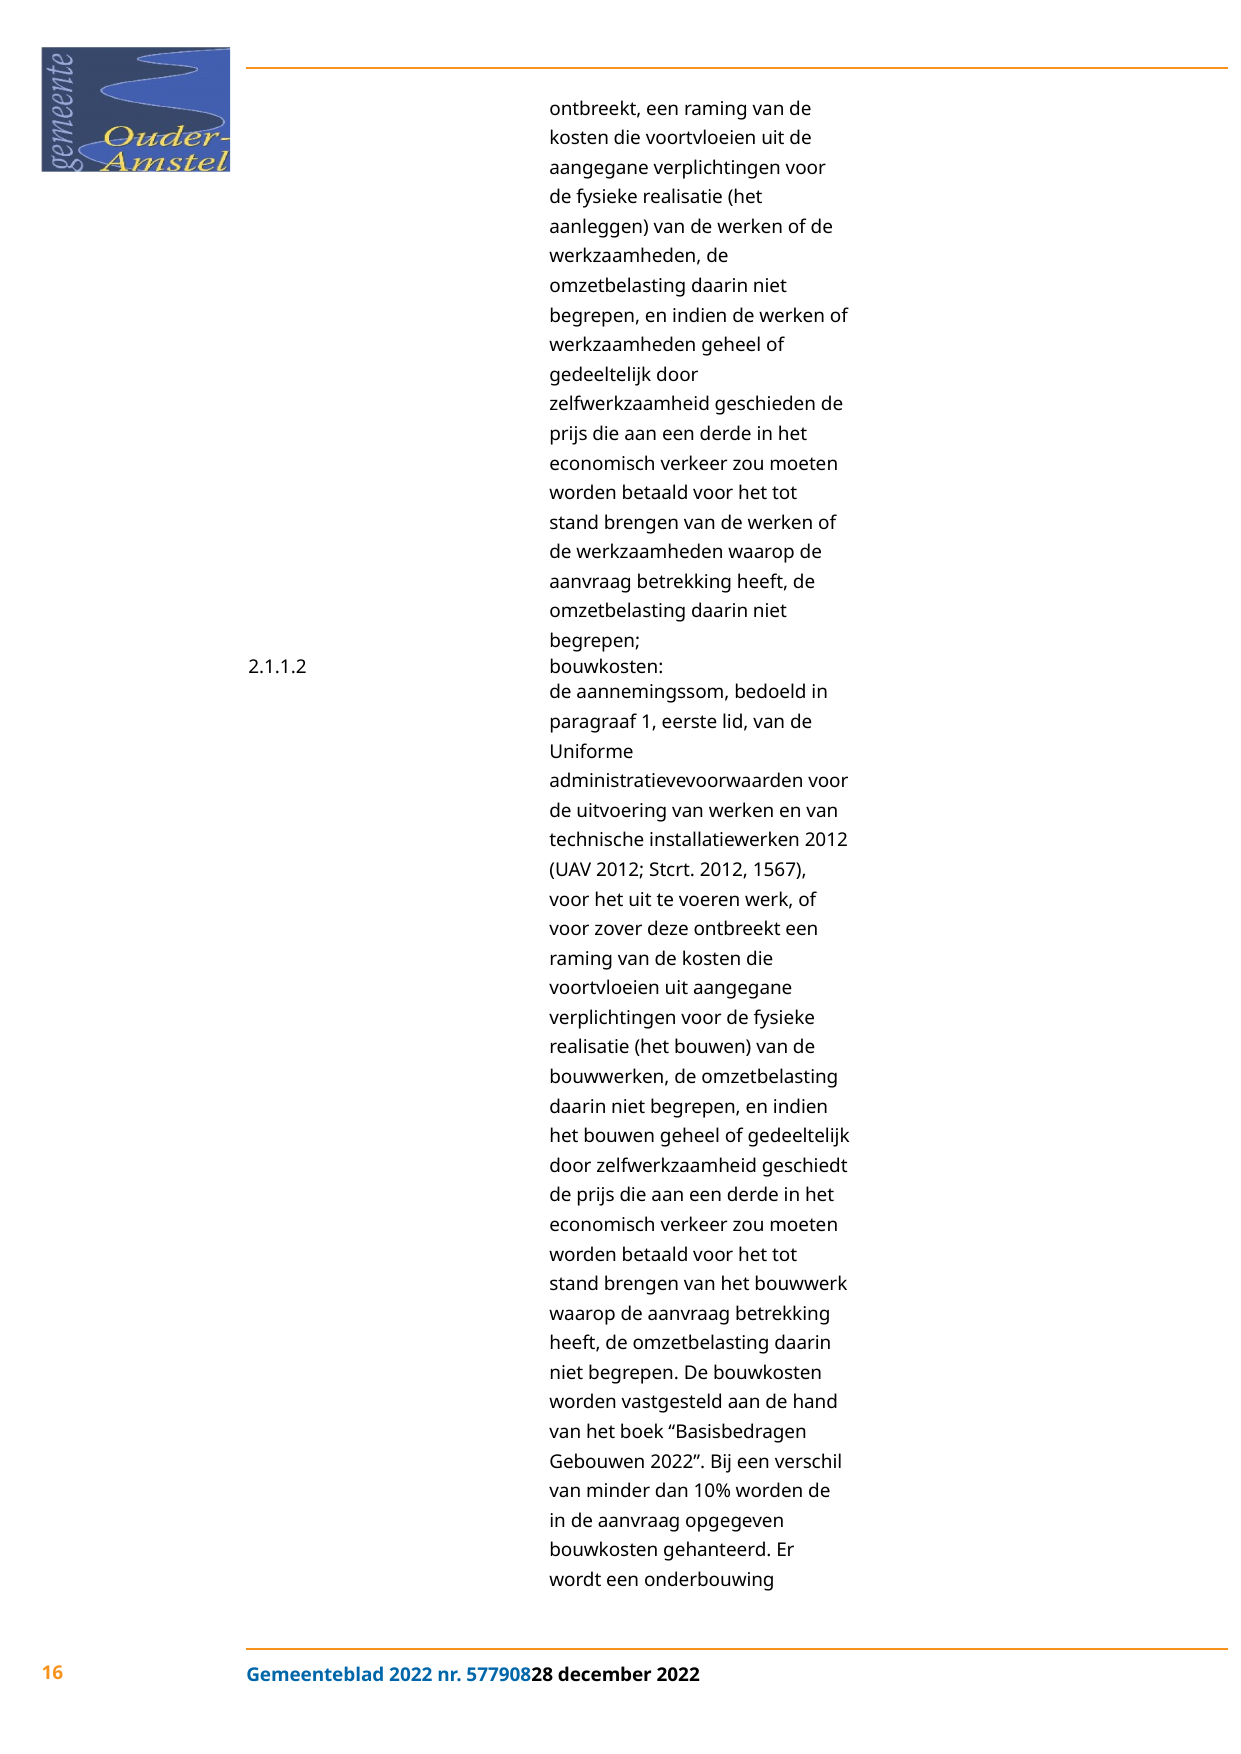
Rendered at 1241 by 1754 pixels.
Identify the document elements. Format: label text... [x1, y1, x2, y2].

table_cell [850, 653, 1152, 1592]
table_cell de aannemingssom, bedoeld in paragraaf 1, eerste lid, van de Uniforme administratievevoorwaarden voor de uitvoering van werken en van technische installatiewerken 2012 (UAV 2012; Stcrt. 2012, 1567), voor het uit te voeren werk, of voor zover deze ontbreekt een raming van de kosten die voortvloeien uit aangegane verplichtingen voor de fysieke realisatie (het bouwen) van de bouwwerken, de omzetbelasting daarin niet begrepen, en indien het bouwen geheel of gedeeltelijk door zelfwerkzaamheid geschiedt de prijs die aan een derde in het economisch verkeer zou moeten worden betaald voor het tot stand brengen van het bouwwerk waarop de aanvraag betrekking heeft, de omzetbelasting daarin niet begrepen. De bouwkosten worden vastgesteld aan de hand van het boek “Basisbedragen Gebouwen 2022”. Bij een verschil van minder dan 10% worden de in de aanvraag opgegeven bouwkosten gehanteerd. Er wordt een onderbouwing [549, 679, 850, 1592]
table_cell bouwkosten: [549, 653, 850, 679]
table_cell [248, 95, 549, 653]
table_cell [850, 95, 1152, 653]
picture [41, 47, 231, 172]
table_cell ontbreekt, een raming van de kosten die voortvloeien uit de aangegane verplichtingen voor de fysieke realisatie (het aanleggen) van de werken of de werkzaamheden, de omzetbelasting daarin niet begrepen, en indien de werken of werkzaamheden geheel of gedeeltelijk door zelfwerkzaamheid geschieden de prijs die aan een derde in het economisch verkeer zou moeten worden betaald voor het tot stand brengen van de werken of de werkzaamheden waarop de aanvraag betrekking heeft, de omzetbelasting daarin niet begrepen; [549, 95, 850, 653]
table_cell 2.1.1.2 [248, 653, 549, 1592]
